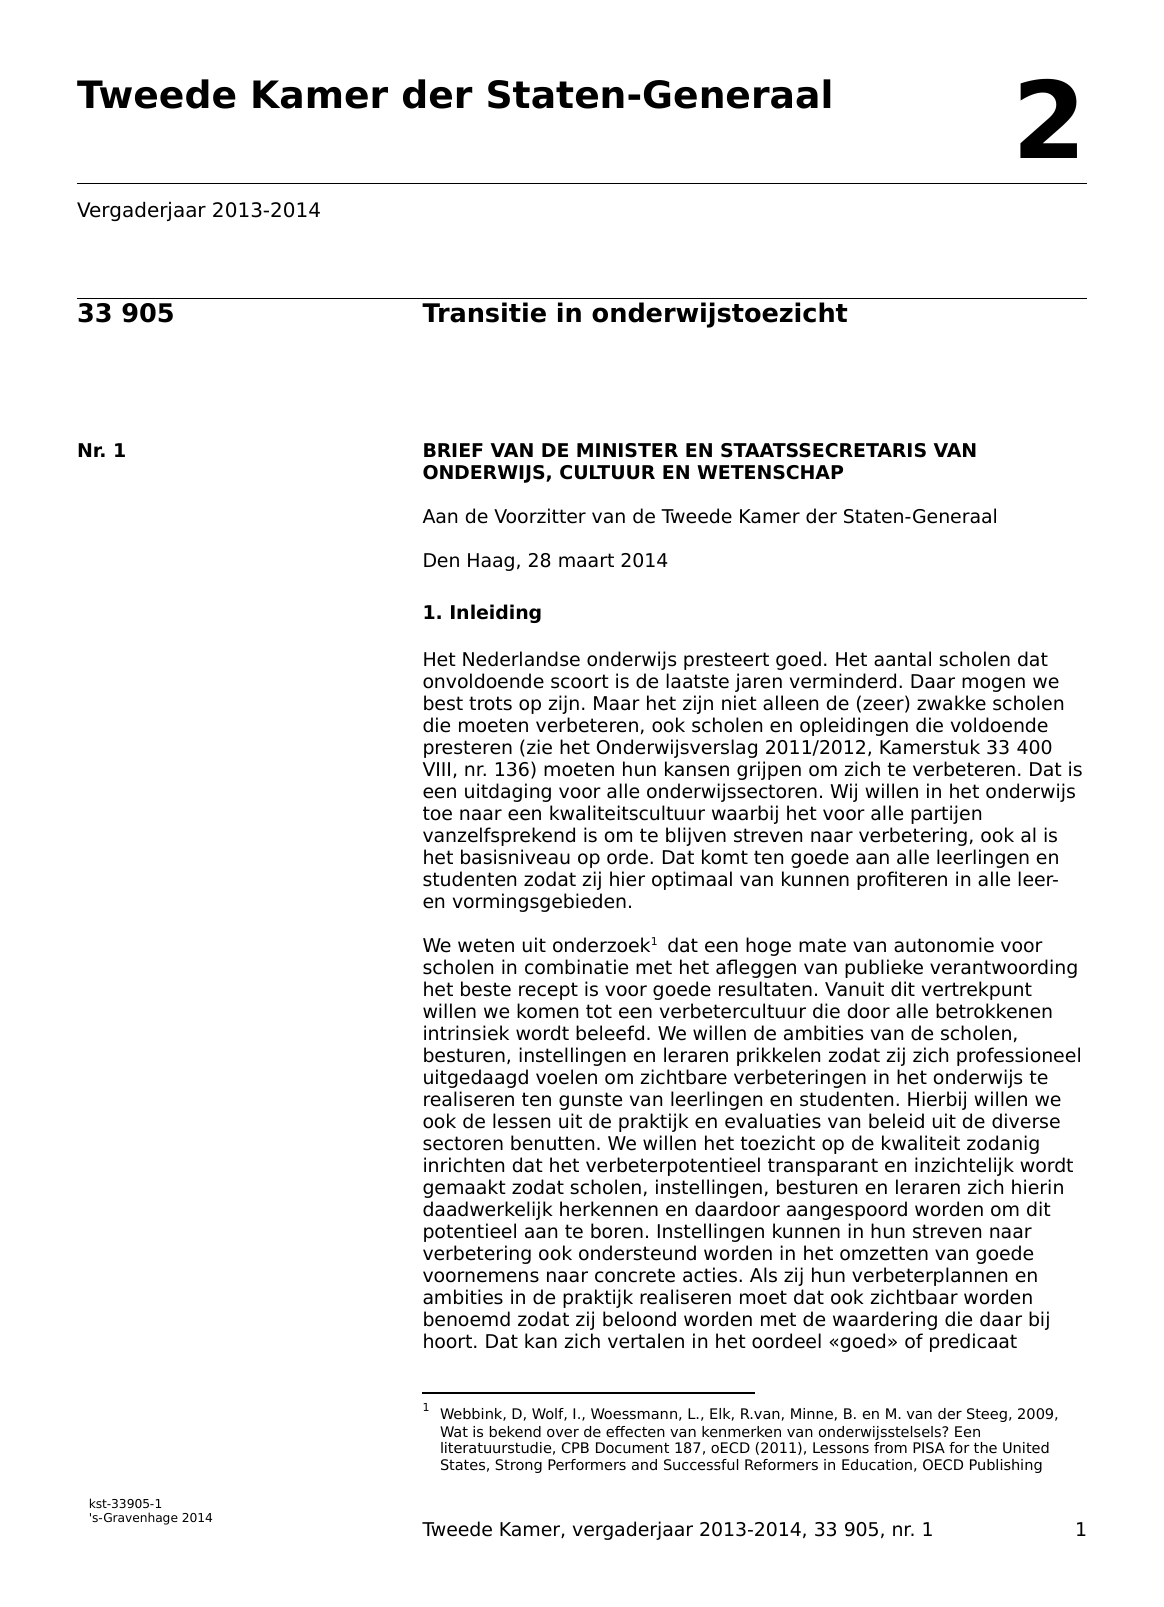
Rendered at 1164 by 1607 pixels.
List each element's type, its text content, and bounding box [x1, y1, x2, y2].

text Webbink, D, Wolf, I., Woessmann, L., Elk, R.van, Minne, B. en M. van der Steeg, 2009, Wat is bekend over de effecten van kenmerken van onderwijsstelsels? Een literatuurstudie, CPB Document 187, oECD (2011), Lessons from PISA for the United States, Strong Performers and Successful Reformers in Education, OECD Publishing [422, 1402, 1087, 1474]
text We weten uit onderzoek dat een hoge mate van autonomie voor scholen in combinatie met het afleggen van publieke verantwoording het beste recept is voor goede resultaten. Vanuit dit vertrekpunt willen we komen tot een verbetercultuur die door alle betrokkenen intrinsiek wordt beleefd. We willen de ambities van de scholen, besturen, instellingen en leraren prikkelen zodat zij zich professioneel uitgedaagd voelen om zichtbare verbeteringen in het onderwijs te realiseren ten gunste van leerlingen en studenten. Hierbij willen we ook de lessen uit de praktijk en evaluaties van beleid uit de diverse sectoren benutten. We willen het toezicht op de kwaliteit zodanig inrichten dat het verbeterpotentieel transparant en inzichtelijk wordt gemaakt zodat scholen, instellingen, besturen en leraren zich hierin daadwerkelijk herkennen en daardoor aangespoord worden om dit potentieel aan te boren. Instellingen kunnen in hun streven naar verbetering ook ondersteund worden in het omzetten van goede voornemens naar concrete acties. Als zij hun verbeterplannen en ambities in de praktijk realiseren moet dat ook zichtbaar worden benoemd zodat zij beloond worden met de waardering die daar bij hoort. Dat kan zich vertalen in het oordeel «goed» of predicaat [422, 935, 1087, 1352]
text kst-33905-1 [88, 1497, 323, 1511]
text 's-Gravenhage 2014 [88, 1511, 323, 1525]
subtitle Nr. 1 BRIEF VAN DE MINISTER EN STAATSSECRETARIS VAN ONDERWIJS, CULTUUR EN WETENSCHAP [77, 440, 1087, 484]
table_header 2 [886, 59, 1087, 183]
text Den Haag, 28 maart 2014 [422, 550, 1087, 572]
subtitle 1. Inleiding [422, 602, 1087, 624]
table_cell Vergaderjaar 2013-2014 [77, 184, 1087, 298]
text Aan de Voorzitter van de Tweede Kamer der Staten-Generaal [422, 506, 1087, 528]
text Het Nederlandse onderwijs presteert goed. Het aantal scholen dat onvoldoende scoort is de laatste jaren verminderd. Daar mogen we best trots op zijn. Maar het zijn niet alleen de (zeer) zwakke scholen die moeten verbeteren, ook scholen en opleidingen die voldoende presteren (zie het Onderwijsverslag 2011/2012, Kamerstuk 33 400 VIII, nr. 136) moeten hun kansen grijpen om zich te verbeteren. Dat is een uitdaging voor alle onderwijssectoren. Wij willen in het onderwijs toe naar een kwaliteitscultuur waarbij het voor alle partijen vanzelfsprekend is om te blijven streven naar verbetering, ook al is het basisniveau op orde. Dat komt ten goede aan alle leerlingen en studenten zodat zij hier optimaal van kunnen profiteren in alle leer- en vormingsgebieden. [422, 649, 1087, 913]
table_header Tweede Kamer der Staten-Generaal [77, 59, 886, 183]
subtitle 33 905 Transitie in onderwijstoezicht [77, 299, 1087, 329]
